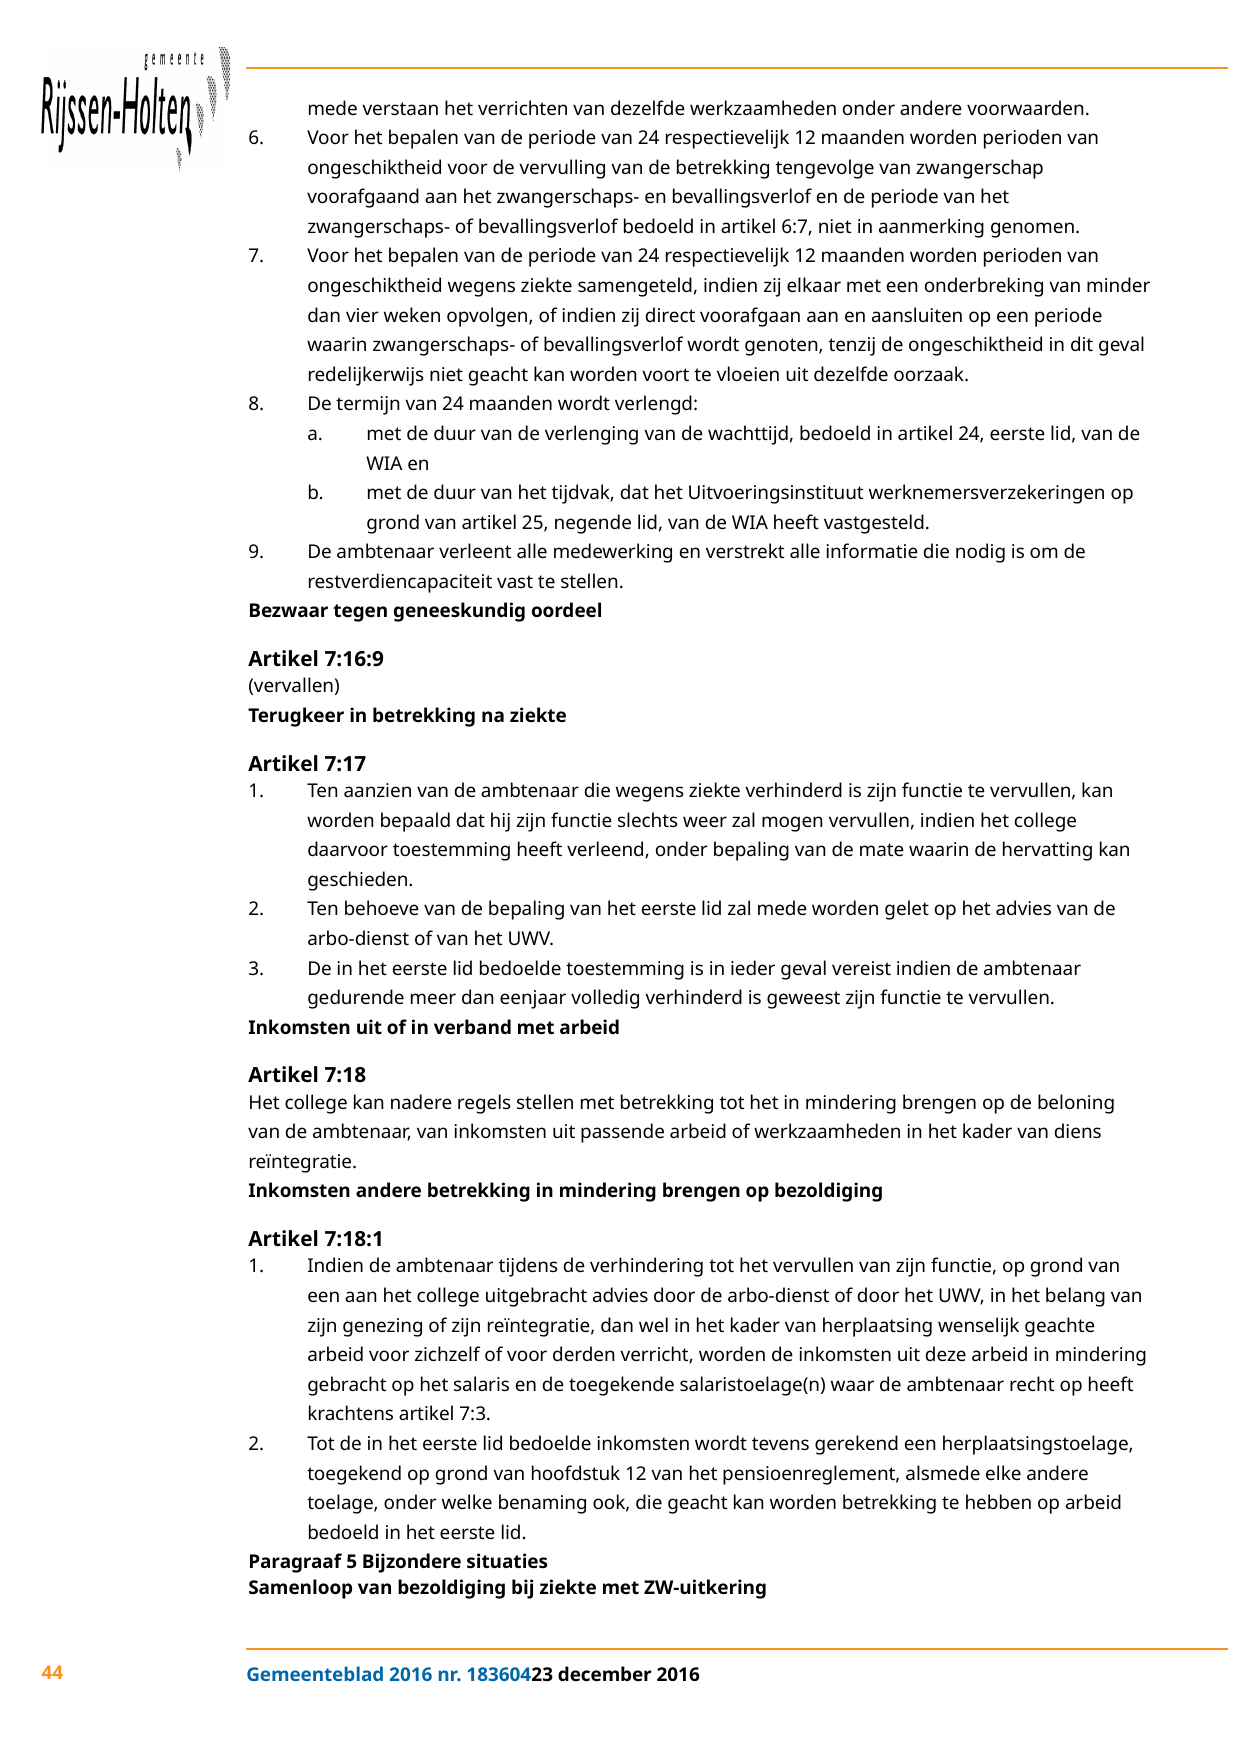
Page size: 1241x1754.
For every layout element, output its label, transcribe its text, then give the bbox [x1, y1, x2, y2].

list met de duur van de verlenging van de wachttijd, bedoeld in artikel 24, eerste lid, van de WIA en [307, 420, 1152, 476]
list Ten aanzien van de ambtenaar die wegens ziekte verhinderd is zijn functie te vervullen, kan worden bepaald dat hij zijn functie slechts weer zal mogen vervullen, indien het college daarvoor toestemming heeft verleend, onder bepaling van de mate waarin de hervatting kan geschieden. [248, 777, 1152, 892]
text Paragraaf 5 Bijzondere situaties [248, 1548, 1152, 1574]
text Artikel 7:16:9 [248, 644, 1152, 673]
text Inkomsten andere betrekking in mindering brengen op bezoldiging [248, 1178, 1152, 1203]
text Artikel 7:18 [248, 1061, 1152, 1089]
text Bezwaar tegen geneeskundig oordeel [248, 598, 1152, 623]
text Inkomsten uit of in verband met arbeid [248, 1014, 1152, 1040]
list Voor het bepalen van de periode van 24 respectievelijk 12 maanden worden perioden van ongeschiktheid voor de vervulling van de betrekking tengevolge van zwangerschap voorafgaand aan het zwangerschaps- en bevallingsverlof en de periode van het zwangerschaps- of bevallingsverlof bedoeld in artikel 6:7, niet in aanmerking genomen. [248, 124, 1152, 239]
text Artikel 7:18:1 [248, 1224, 1152, 1253]
picture [41, 47, 231, 172]
list met de duur van het tijdvak, dat het Uitvoeringsinstituut werknemersverzekeringen op grond van artikel 25, negende lid, van de WIA heeft vastgesteld. [307, 479, 1152, 535]
list mede verstaan het verrichten van dezelfde werkzaamheden onder andere voorwaarden. [248, 95, 1152, 121]
list De ambtenaar verleent alle medewerking en verstrekt alle informatie die nodig is om de restverdiencapaciteit vast te stellen. [248, 538, 1152, 594]
list Tot de in het eerste lid bedoelde inkomsten wordt tevens gerekend een herplaatsingstoelage, toegekend op grond van hoofdstuk 12 van het pensioenreglement, alsmede elke andere toelage, onder welke benaming ook, die geacht kan worden betrekking te hebben op arbeid bedoeld in het eerste lid. [248, 1430, 1152, 1545]
list De termijn van 24 maanden wordt verlengd: [248, 391, 1152, 416]
text Artikel 7:17 [248, 749, 1152, 777]
text Het college kan nadere regels stellen met betrekking tot het in mindering brengen op de beloning van de ambtenaar, van inkomsten uit passende arbeid of werkzaamheden in het kader van diens reïntegratie. [248, 1089, 1152, 1174]
text (vervallen) [248, 673, 1152, 698]
list De in het eerste lid bedoelde toestemming is in ieder geval vereist indien de ambtenaar gedurende meer dan eenjaar volledig verhinderd is geweest zijn functie te vervullen. [248, 955, 1152, 1010]
list Indien de ambtenaar tijdens de verhindering tot het vervullen van zijn functie, op grond van een aan het college uitgebracht advies door de arbo-dienst of door het UWV, in het belang van zijn genezing of zijn reïntegratie, dan wel in het kader van herplaatsing wenselijk geachte arbeid voor zichzelf of voor derden verricht, worden de inkomsten uit deze arbeid in mindering gebracht op het salaris en de toegekende salaristoelage(n) waar de ambtenaar recht op heeft krachtens artikel 7:3. [248, 1253, 1152, 1426]
text Terugkeer in betrekking na ziekte [248, 702, 1152, 728]
list Voor het bepalen van de periode van 24 respectievelijk 12 maanden worden perioden van ongeschiktheid wegens ziekte samengeteld, indien zij elkaar met een onderbreking van minder dan vier weken opvolgen, of indien zij direct voorafgaan aan en aansluiten op een periode waarin zwangerschaps- of bevallingsverlof wordt genoten, tenzij de ongeschiktheid in dit geval redelijkerwijs niet geacht kan worden voort te vloeien uit dezelfde oorzaak. [248, 243, 1152, 387]
list Ten behoeve van de bepaling van het eerste lid zal mede worden gelet op het advies van de arbo-dienst of van het UWV. [248, 896, 1152, 951]
text Samenloop van bezoldiging bij ziekte met ZW-uitkering [248, 1574, 1152, 1600]
